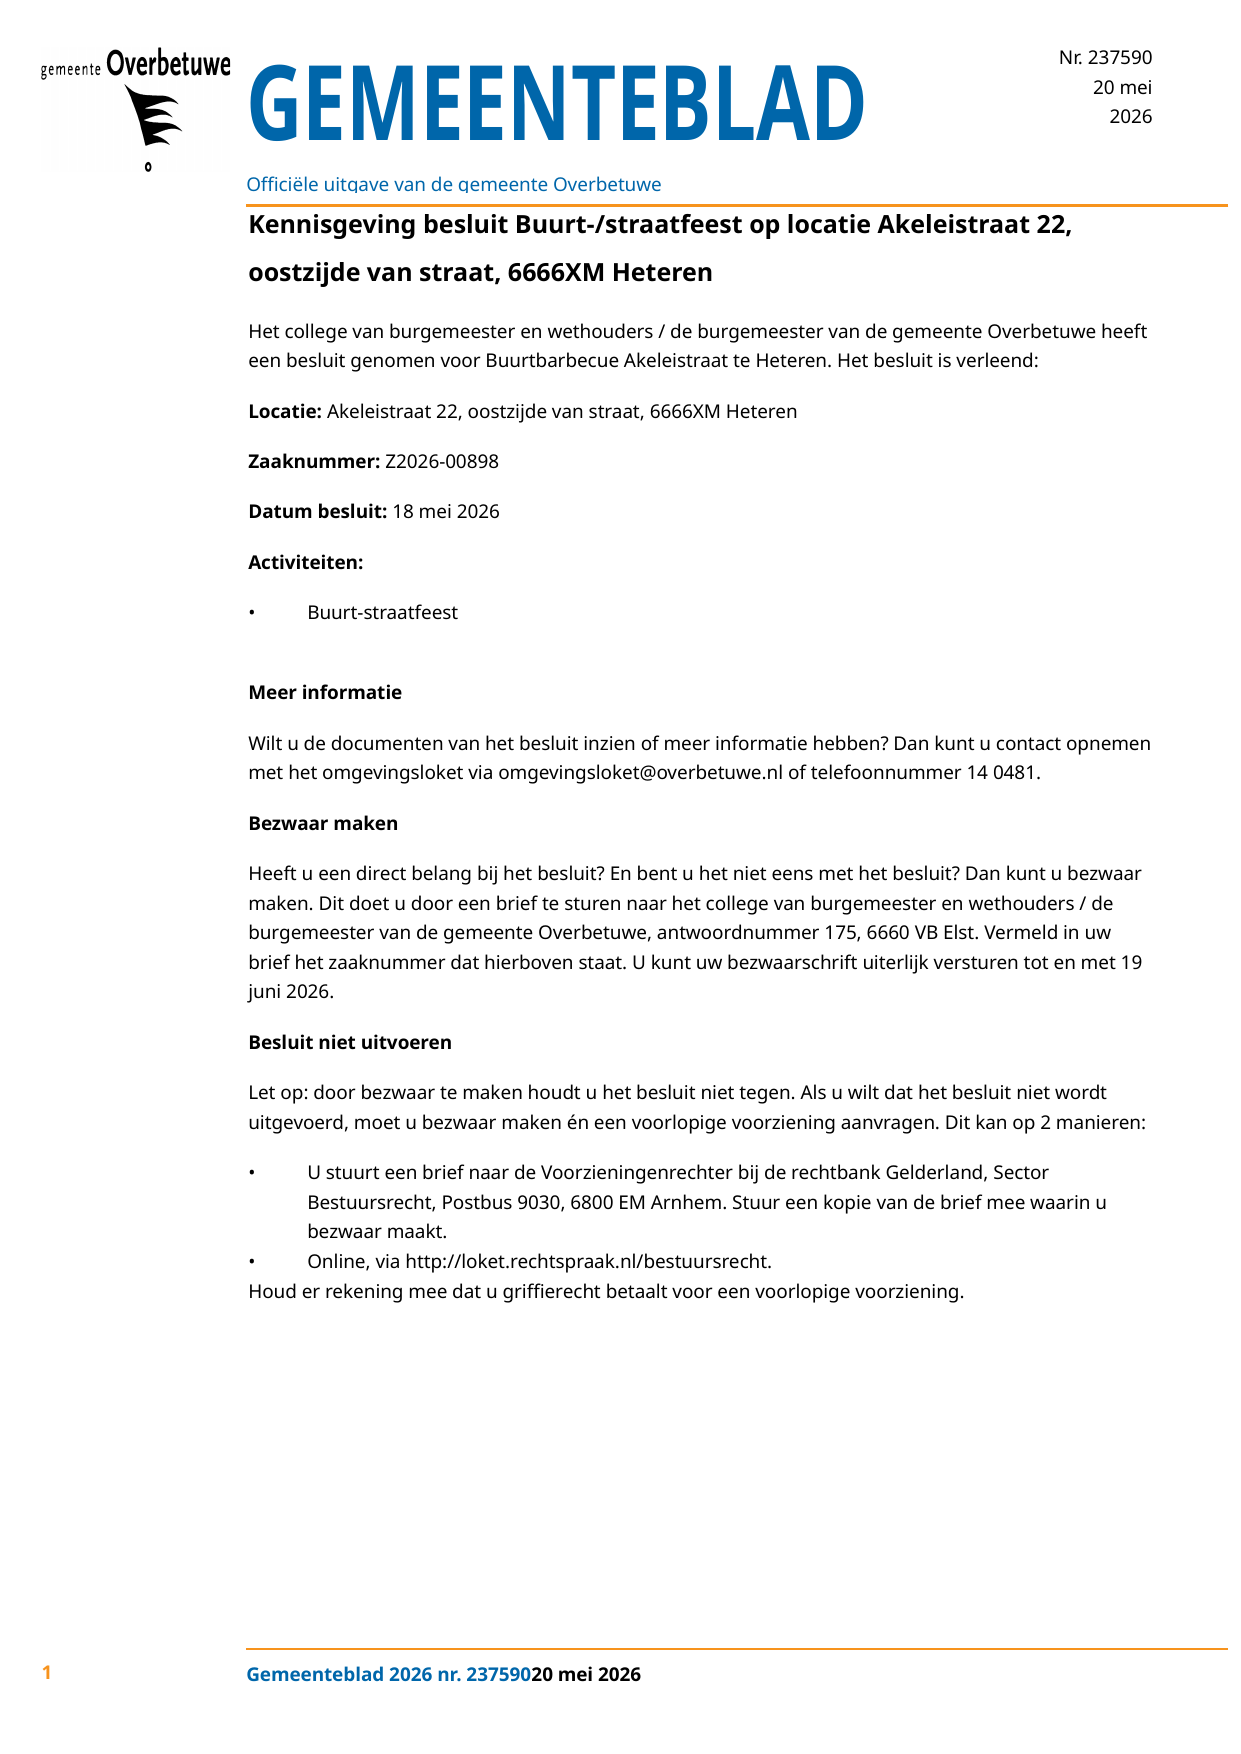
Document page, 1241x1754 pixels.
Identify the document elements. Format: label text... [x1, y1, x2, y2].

text Besluit niet uitvoeren [248, 1029, 1152, 1055]
list U stuurt een brief naar de Voorzieningenrechter bij de rechtbank Gelderland, Sector Bestuursrecht, Postbus 9030, 6800 EM Arnhem. Stuur een kopie van de brief mee waarin u bezwaar maakt. [248, 1159, 1152, 1244]
text Activiteiten: [248, 549, 1152, 575]
text Datum besluit: 18 mei 2026 [248, 499, 1152, 524]
text Let op: door bezwaar te maken houdt u het besluit niet tegen. Als u wilt dat het besluit niet wordt uitgevoerd, moet u bezwaar maken én een voorlopige voorziening aanvragen. Dit kan op 2 manieren: [248, 1079, 1152, 1135]
list Buurt-straatfeest [248, 599, 1152, 625]
text Houd er rekening mee dat u griffierecht betaalt voor een voorlopige voorziening. [248, 1278, 1152, 1304]
text Het college van burgemeester en wethouders / de burgemeester van de gemeente Overbetuwe heeft een besluit genomen voor Buurtbarbecue Akeleistraat te Heteren. Het besluit is verleend: [248, 318, 1152, 373]
text Bezwaar maken [248, 810, 1152, 836]
text Locatie: Akeleistraat 22, oostzijde van straat, 6666XM Heteren [248, 398, 1152, 424]
text Meer informatie [248, 679, 1152, 705]
text Wilt u de documenten van het besluit inzien of meer informatie hebben? Dan kunt u contact opnemen met het omgevingsloket via omgevingsloket@overbetuwe.nl of telefoonnummer 14 0481. [248, 730, 1152, 785]
text Zaaknummer: Z2026-00898 [248, 448, 1152, 474]
picture [41, 47, 231, 172]
text Heeft u een direct belang bij het besluit? En bent u het niet eens met het besluit? Dan kunt u bezwaar maken. Dit doet u door een brief te sturen naar het college van burgemeester en wethouders / de burgemeester van de gemeente Overbetuwe, antwoordnummer 175, 6660 VB Elst. Vermeld in uw brief het zaaknummer dat hierboven staat. U kunt uw bezwaarschrift uiterlijk versturen tot en met 19 juni 2026. [248, 860, 1152, 1004]
text Kennisgeving besluit Buurt-/straatfeest op locatie Akeleistraat 22, oostzijde van straat, 6666XM Heteren [248, 207, 1152, 288]
list Online, via http://loket.rechtspraak.nl/bestuursrecht. [248, 1248, 1152, 1274]
